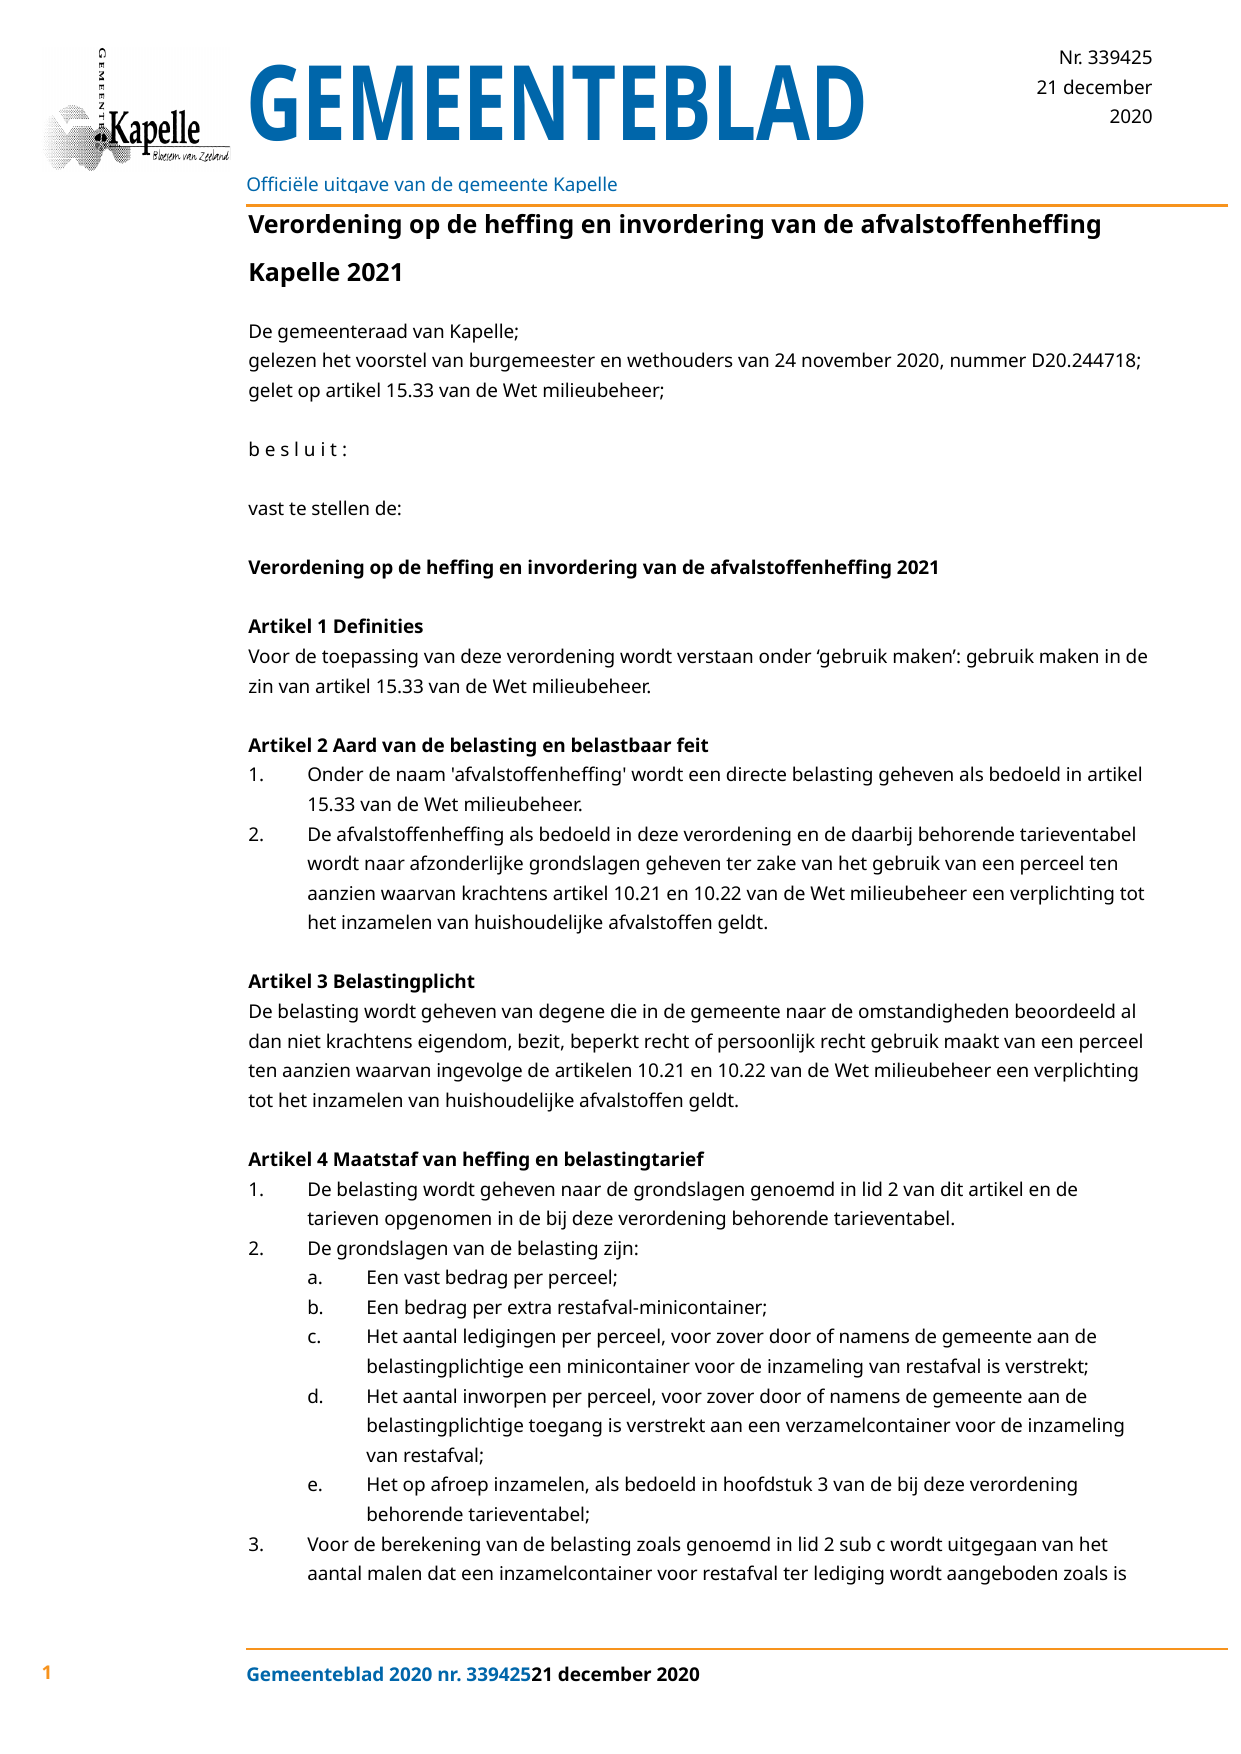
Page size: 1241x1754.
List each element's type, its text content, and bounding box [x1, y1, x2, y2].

text Artikel 1 Definities [248, 614, 1152, 639]
text Verordening op de heffing en invordering van de afvalstoffenheffing 2021 [248, 554, 1152, 580]
list De grondslagen van de belasting zijn: [248, 1235, 1152, 1261]
list Een bedrag per extra restafval-minicontainer; [307, 1294, 1152, 1320]
text b e s l u i t : [248, 436, 1152, 462]
list De belasting wordt geheven naar de grondslagen genoemd in lid 2 van dit artikel en de tarieven opgenomen in de bij deze verordening behorende tarieventabel. [248, 1176, 1152, 1231]
list Een vast bedrag per perceel; [307, 1264, 1152, 1290]
text Artikel 2 Aard van de belasting en belastbaar feit [248, 732, 1152, 758]
text Voor de toepassing van deze verordening wordt verstaan onder ‘gebruik maken’: gebruik maken in de zin van artikel 15.33 van de Wet milieubeheer. [248, 643, 1152, 699]
text gelezen het voorstel van burgemeester en wethouders van 24 november 2020, nummer D20.244718; [248, 347, 1152, 373]
list Voor de berekening van de belasting zoals genoemd in lid 2 sub c wordt uitgegaan van het aantal malen dat een inzamelcontainer voor restafval ter lediging wordt aangeboden zoals is [248, 1531, 1152, 1586]
text Verordening op de heffing en invordering van de afvalstoffenheffing Kapelle 2021 [248, 207, 1152, 288]
list Het aantal inworpen per perceel, voor zover door of namens de gemeente aan de belastingplichtige toegang is verstrekt aan een verzamelcontainer voor de inzameling van restafval; [307, 1383, 1152, 1468]
list Het aantal ledigingen per perceel, voor zover door of namens de gemeente aan de belastingplichtige een minicontainer voor de inzameling van restafval is verstrekt; [307, 1324, 1152, 1379]
text gelet op artikel 15.33 van de Wet milieubeheer; [248, 377, 1152, 403]
list Het op afroep inzamelen, als bedoeld in hoofdstuk 3 van de bij deze verordening behorende tarieventabel; [307, 1472, 1152, 1527]
text vast te stellen de: [248, 495, 1152, 521]
text De belasting wordt geheven van degene die in de gemeente naar de omstandigheden beoordeeld al dan niet krachtens eigendom, bezit, beperkt recht of persoonlijk recht gebruik maakt van een perceel ten aanzien waarvan ingevolge de artikelen 10.21 en 10.22 van de Wet milieubeheer een verplichting tot het inzamelen van huishoudelijke afvalstoffen geldt. [248, 998, 1152, 1113]
text Artikel 4 Maatstaf van heffing en belastingtarief [248, 1146, 1152, 1172]
text Artikel 3 Belastingplicht [248, 969, 1152, 994]
list Onder de naam 'afvalstoffenheffing' wordt een directe belasting geheven als bedoeld in artikel 15.33 van de Wet milieubeheer. [248, 762, 1152, 817]
list De afvalstoffenheffing als bedoeld in deze verordening en de daarbij behorende tarieventabel wordt naar afzonderlijke grondslagen geheven ter zake van het gebruik van een perceel ten aanzien waarvan krachtens artikel 10.21 en 10.22 van de Wet milieubeheer een verplichting tot het inzamelen van huishoudelijke afvalstoffen geldt. [248, 821, 1152, 935]
text De gemeenteraad van Kapelle; [248, 318, 1152, 344]
picture [41, 47, 231, 172]
